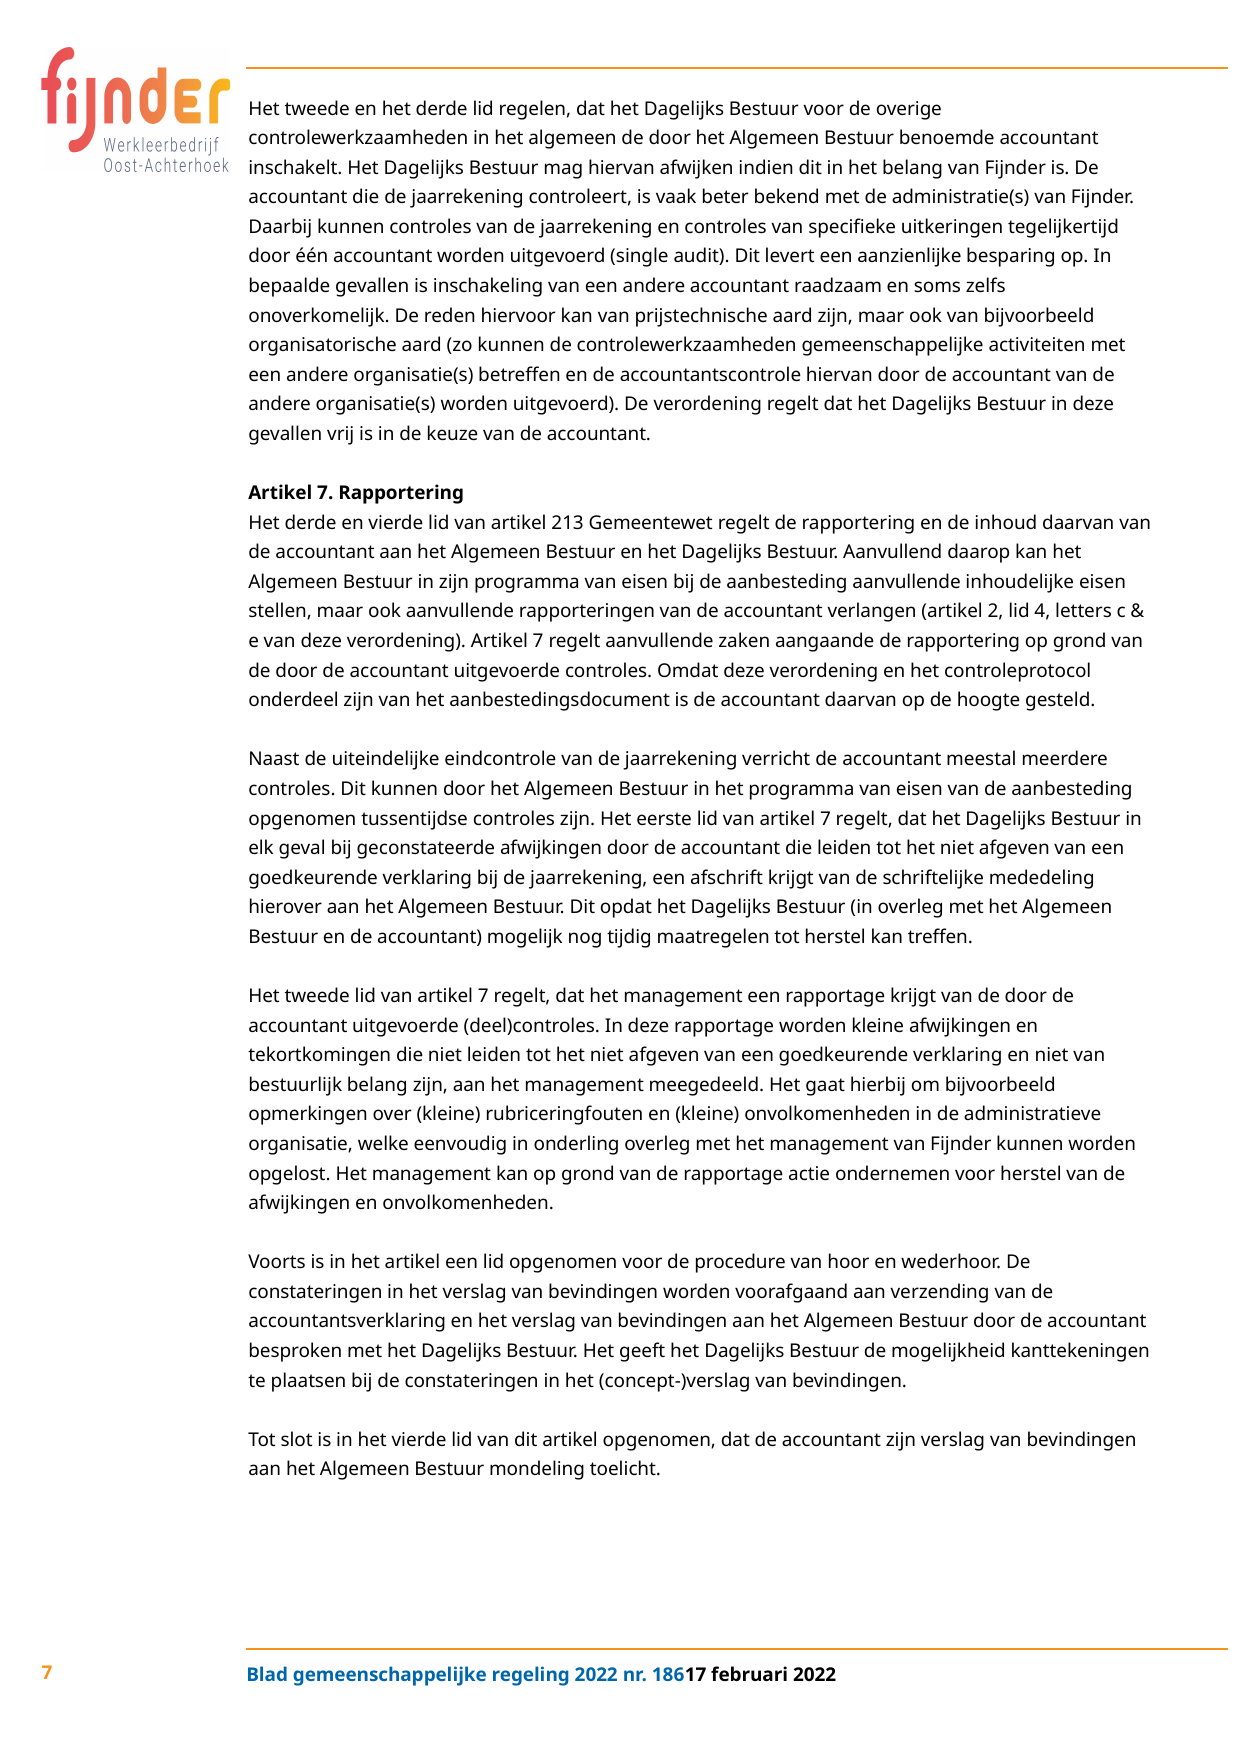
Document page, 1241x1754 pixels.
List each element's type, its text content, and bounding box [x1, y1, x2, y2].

text Artikel 7. Rapportering [248, 479, 1152, 505]
text Het derde en vierde lid van artikel 213 Gemeentewet regelt de rapportering en de inhoud daarvan van de accountant aan het Algemeen Bestuur en het Dagelijks Bestuur. Aanvullend daarop kan het Algemeen Bestuur in zijn programma van eisen bij de aanbesteding aanvullende inhoudelijke eisen stellen, maar ook aanvullende rapporteringen van de accountant verlangen (artikel 2, lid 4, letters c & e van deze verordening). Artikel 7 regelt aanvullende zaken aangaande de rapportering op grond van de door de accountant uitgevoerde controles. Omdat deze verordening en het controleprotocol onderdeel zijn van het aanbestedingsdocument is de accountant daarvan op de hoogte gesteld. [248, 509, 1152, 712]
text Naast de uiteindelijke eindcontrole van de jaarrekening verricht de accountant meestal meerdere controles. Dit kunnen door het Algemeen Bestuur in het programma van eisen van de aanbesteding opgenomen tussentijdse controles zijn. Het eerste lid van artikel 7 regelt, dat het Dagelijks Bestuur in elk geval bij geconstateerde afwijkingen door de accountant die leiden tot het niet afgeven van een goedkeurende verklaring bij de jaarrekening, een afschrift krijgt van de schriftelijke mededeling hierover aan het Algemeen Bestuur. Dit opdat het Dagelijks Bestuur (in overleg met het Algemeen Bestuur en de accountant) mogelijk nog tijdig maatregelen tot herstel kan treffen. [248, 746, 1152, 949]
text Het tweede en het derde lid regelen, dat het Dagelijks Bestuur voor de overige controlewerkzaamheden in het algemeen de door het Algemeen Bestuur benoemde accountant inschakelt. Het Dagelijks Bestuur mag hiervan afwijken indien dit in het belang van Fijnder is. De accountant die de jaarrekening controleert, is vaak beter bekend met de administratie(s) van Fijnder. Daarbij kunnen controles van de jaarrekening en controles van specifieke uitkeringen tegelijkertijd door één accountant worden uitgevoerd (single audit). Dit levert een aanzienlijke besparing op. In bepaalde gevallen is inschakeling van een andere accountant raadzaam en soms zelfs onoverkomelijk. De reden hiervoor kan van prijstechnische aard zijn, maar ook van bijvoorbeeld organisatorische aard (zo kunnen de controlewerkzaamheden gemeenschappelijke activiteiten met een andere organisatie(s) betreffen en de accountantscontrole hiervan door de accountant van de andere organisatie(s) worden uitgevoerd). De verordening regelt dat het Dagelijks Bestuur in deze gevallen vrij is in de keuze van de accountant. [248, 95, 1152, 446]
text Tot slot is in het vierde lid van dit artikel opgenomen, dat de accountant zijn verslag van bevindingen aan het Algemeen Bestuur mondeling toelicht. [248, 1426, 1152, 1481]
text Het tweede lid van artikel 7 regelt, dat het management een rapportage krijgt van de door de accountant uitgevoerde (deel)controles. In deze rapportage worden kleine afwijkingen en tekortkomingen die niet leiden tot het niet afgeven van een goedkeurende verklaring en niet van bestuurlijk belang zijn, aan het management meegedeeld. Het gaat hierbij om bijvoorbeeld opmerkingen over (kleine) rubriceringfouten en (kleine) onvolkomenheden in de administratieve organisatie, welke eenvoudig in onderling overleg met het management van Fijnder kunnen worden opgelost. Het management kan op grond van de rapportage actie ondernemen voor herstel van de afwijkingen en onvolkomenheden. [248, 982, 1152, 1215]
picture [41, 47, 231, 172]
text Voorts is in het artikel een lid opgenomen voor de procedure van hoor en wederhoor. De constateringen in het verslag van bevindingen worden voorafgaand aan verzending van de accountantsverklaring en het verslag van bevindingen aan het Algemeen Bestuur door de accountant besproken met het Dagelijks Bestuur. Het geeft het Dagelijks Bestuur de mogelijkheid kanttekeningen te plaatsen bij de constateringen in het (concept-)verslag van bevindingen. [248, 1248, 1152, 1393]
